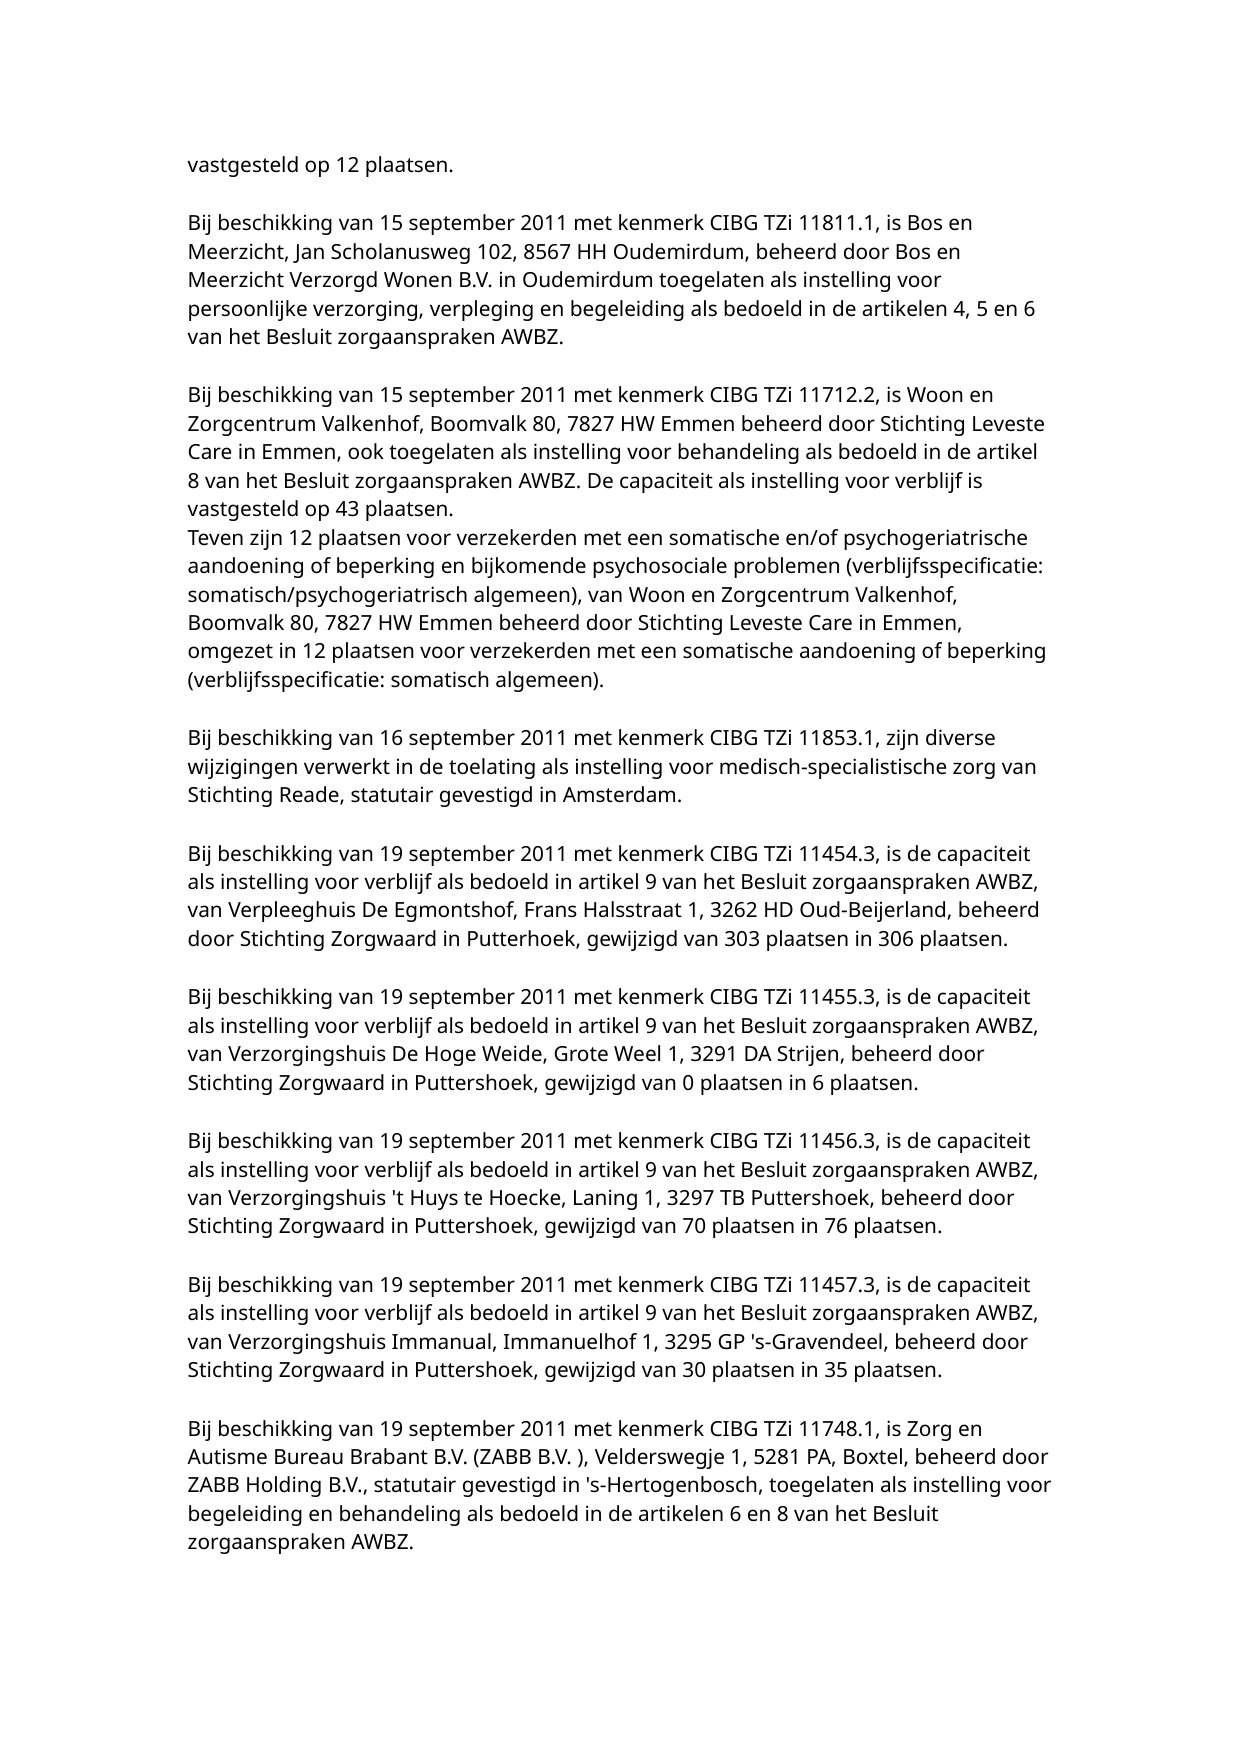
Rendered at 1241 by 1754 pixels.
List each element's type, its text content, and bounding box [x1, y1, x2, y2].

text Bij beschikking van 15 september 2011 met kenmerk CIBG TZi 11712.2, is Woon en Zorgcentrum Valkenhof, Boomvalk 80, 7827 HW Emmen beheerd door Stichting Leveste Care in Emmen, ook toegelaten als instelling voor behandeling als bedoeld in de artikel 8 van het Besluit zorgaanspraken AWBZ. De capaciteit als instelling voor verblijf is vastgesteld op 43 plaatsen. [187, 381, 1053, 523]
text Bij beschikking van 15 september 2011 met kenmerk CIBG TZi 11811.1, is Bos en Meerzicht, Jan Scholanusweg 102, 8567 HH Oudemirdum, beheerd door Bos en Meerzicht Verzorgd Wonen B.V. in Oudemirdum toegelaten als instelling voor persoonlijke verzorging, verpleging en begeleiding als bedoeld in de artikelen 4, 5 en 6 van het Besluit zorgaanspraken AWBZ. [187, 208, 1053, 351]
text vastgesteld op 12 plaatsen. [187, 150, 1053, 178]
text Bij beschikking van 19 september 2011 met kenmerk CIBG TZi 11455.3, is de capaciteit als instelling voor verblijf als bedoeld in artikel 9 van het Besluit zorgaanspraken AWBZ, van Verzorgingshuis De Hoge Weide, Grote Weel 1, 3291 DA Strijen, beheerd door Stichting Zorgwaard in Puttershoek, gewijzigd van 0 plaatsen in 6 plaatsen. [187, 982, 1053, 1096]
text Bij beschikking van 16 september 2011 met kenmerk CIBG TZi 11853.1, zijn diverse wijzigingen verwerkt in de toelating als instelling voor medisch-specialistische zorg van Stichting Reade, statutair gevestigd in Amsterdam. [187, 723, 1053, 809]
text Bij beschikking van 19 september 2011 met kenmerk CIBG TZi 11748.1, is Zorg en Autisme Bureau Brabant B.V. (ZABB B.V. ), Velderswegje 1, 5281 PA, Boxtel, beheerd door ZABB Holding B.V., statutair gevestigd in 's-Hertogenbosch, toegelaten als instelling voor begeleiding en behandeling als bedoeld in de artikelen 6 en 8 van het Besluit zorgaanspraken AWBZ. [187, 1414, 1053, 1556]
text Bij beschikking van 19 september 2011 met kenmerk CIBG TZi 11457.3, is de capaciteit als instelling voor verblijf als bedoeld in artikel 9 van het Besluit zorgaanspraken AWBZ, van Verzorgingshuis Immanual, Immanuelhof 1, 3295 GP 's-Gravendeel, beheerd door Stichting Zorgwaard in Puttershoek, gewijzigd van 30 plaatsen in 35 plaatsen. [187, 1270, 1053, 1384]
text Teven zijn 12 plaatsen voor verzekerden met een somatische en/of psychogeriatrische aandoening of beperking en bijkomende psychosociale problemen (verblijfsspecificatie: somatisch/psychogeriatrisch algemeen), van Woon en Zorgcentrum Valkenhof, Boomvalk 80, 7827 HW Emmen beheerd door Stichting Leveste Care in Emmen, omgezet in 12 plaatsen voor verzekerden met een somatische aandoening of beperking (verblijfsspecificatie: somatisch algemeen). [187, 523, 1053, 693]
text Bij beschikking van 19 september 2011 met kenmerk CIBG TZi 11454.3, is de capaciteit als instelling voor verblijf als bedoeld in artikel 9 van het Besluit zorgaanspraken AWBZ, van Verpleeghuis De Egmontshof, Frans Halsstraat 1, 3262 HD Oud-Beijerland, beheerd door Stichting Zorgwaard in Putterhoek, gewijzigd van 303 plaatsen in 306 plaatsen. [187, 839, 1053, 952]
text Bij beschikking van 19 september 2011 met kenmerk CIBG TZi 11456.3, is de capaciteit als instelling voor verblijf als bedoeld in artikel 9 van het Besluit zorgaanspraken AWBZ, van Verzorgingshuis 't Huys te Hoecke, Laning 1, 3297 TB Puttershoek, beheerd door Stichting Zorgwaard in Puttershoek, gewijzigd van 70 plaatsen in 76 plaatsen. [187, 1126, 1053, 1240]
